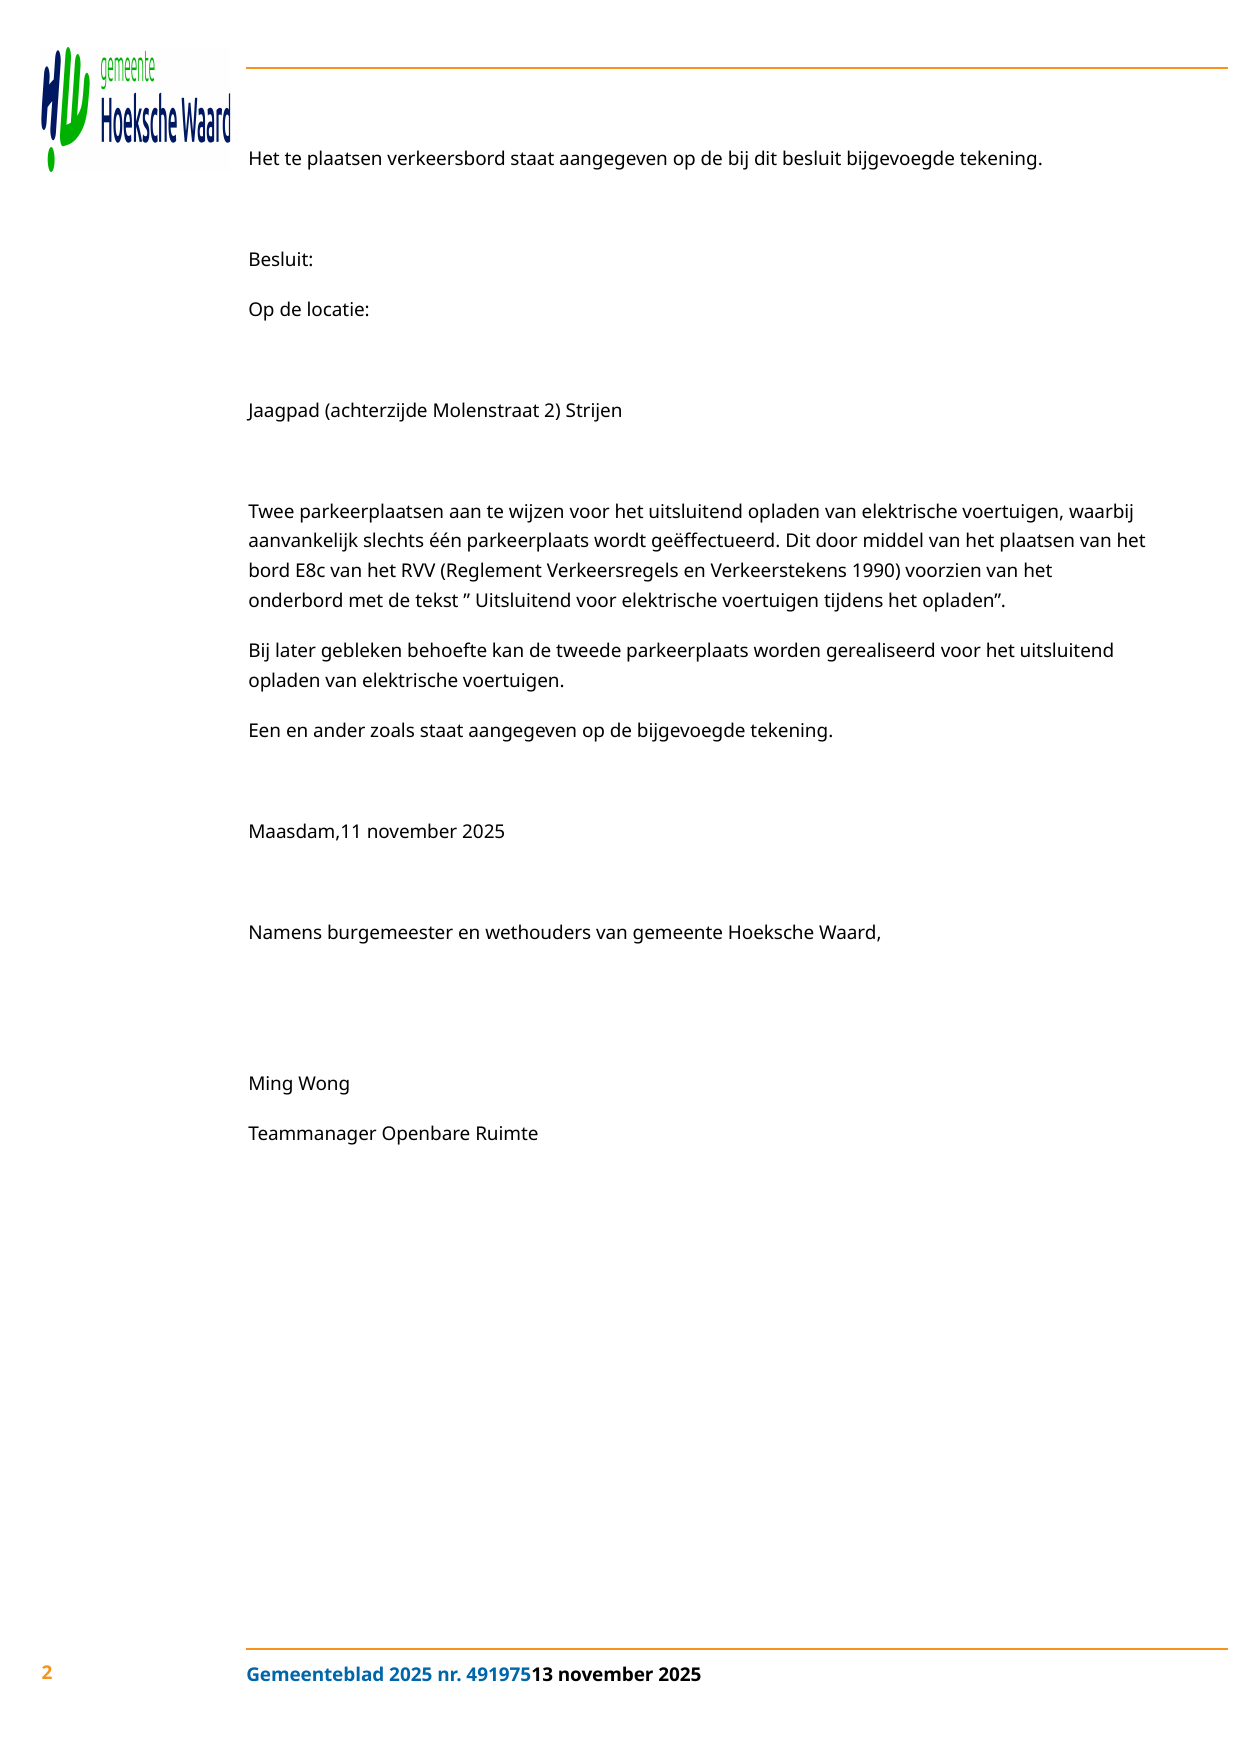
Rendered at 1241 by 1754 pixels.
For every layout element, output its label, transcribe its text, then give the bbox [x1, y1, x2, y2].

text Twee parkeerplaatsen aan te wijzen voor het uitsluitend opladen van elektrische voertuigen, waarbij aanvankelijk slechts één parkeerplaats wordt geëffectueerd. Dit door middel van het plaatsen van het bord E8c van het RVV (Reglement Verkeersregels en Verkeerstekens 1990) voorzien van het onderbord met de tekst ” Uitsluitend voor elektrische voertuigen tijdens het opladen”. [248, 498, 1152, 613]
text Ming Wong [248, 1070, 1152, 1096]
text Bij later gebleken behoefte kan de tweede parkeerplaats worden gerealiseerd voor het uitsluitend opladen van elektrische voertuigen. [248, 637, 1152, 693]
text Jaagpad (achterzijde Molenstraat 2) Strijen [248, 397, 1152, 423]
text Het te plaatsen verkeersbord staat aangegeven op de bij dit besluit bijgevoegde tekening. [248, 145, 1152, 171]
text Een en ander zoals staat aangegeven op de bijgevoegde tekening. [248, 717, 1152, 743]
text Maasdam,11 november 2025 [248, 818, 1152, 844]
text Namens burgemeester en wethouders van gemeente Hoeksche Waard, [248, 919, 1152, 945]
text Besluit: [248, 246, 1152, 272]
text Op de locatie: [248, 296, 1152, 322]
text Teammanager Openbare Ruimte [248, 1121, 1152, 1146]
picture [41, 47, 231, 172]
